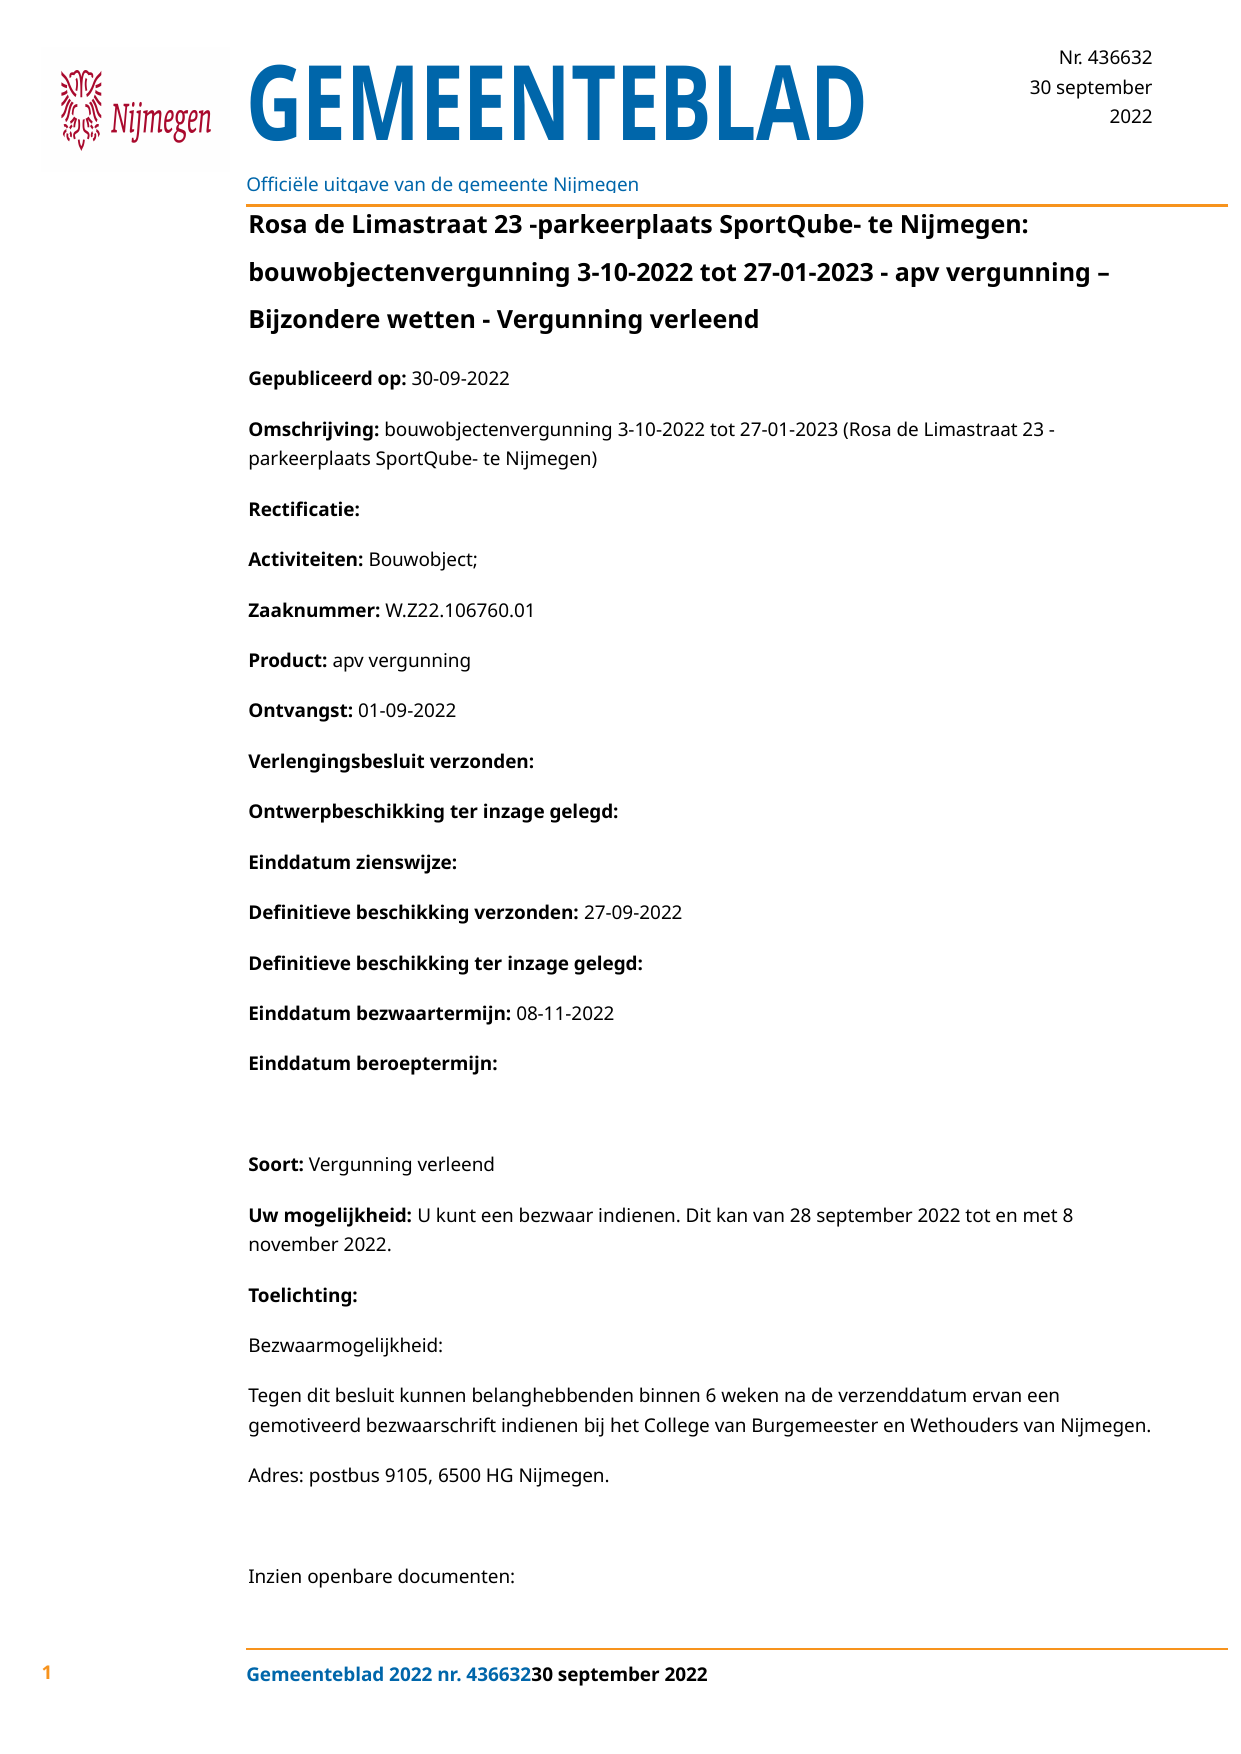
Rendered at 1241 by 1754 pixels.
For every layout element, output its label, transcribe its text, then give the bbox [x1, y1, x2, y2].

text Soort: Vergunning verleend [248, 1151, 1152, 1177]
text Einddatum zienswijze: [248, 849, 1152, 874]
text Rectificatie: [248, 496, 1152, 522]
text Tegen dit besluit kunnen belanghebbenden binnen 6 weken na de verzenddatum ervan een gemotiveerd bezwaarschrift indienen bij het College van Burgemeester en Wethouders van Nijmegen. [248, 1383, 1152, 1438]
text Definitieve beschikking ter inzage gelegd: [248, 950, 1152, 975]
text Product: apv vergunning [248, 647, 1152, 673]
text Bezwaarmogelijkheid: [248, 1332, 1152, 1358]
text Einddatum bezwaartermijn: 08-11-2022 [248, 1000, 1152, 1026]
text Verlengingsbesluit verzonden: [248, 748, 1152, 774]
text Adres: postbus 9105, 6500 HG Nijmegen. [248, 1463, 1152, 1488]
text Zaaknummer: W.Z22.106760.01 [248, 597, 1152, 622]
text Toelichting: [248, 1282, 1152, 1307]
picture [41, 47, 231, 172]
text Ontwerpbeschikking ter inzage gelegd: [248, 798, 1152, 824]
text Definitieve beschikking verzonden: 27-09-2022 [248, 899, 1152, 925]
text Uw mogelijkheid: U kunt een bezwaar indienen. Dit kan van 28 september 2022 tot en met 8 november 2022. [248, 1202, 1152, 1257]
text Ontvangst: 01-09-2022 [248, 698, 1152, 723]
text Omschrijving: bouwobjectenvergunning 3-10-2022 tot 27-01-2023 (Rosa de Limastraat 23 -parkeerplaats SportQube- te Nijmegen) [248, 416, 1152, 471]
text Activiteiten: Bouwobject; [248, 546, 1152, 572]
text Rosa de Limastraat 23 -parkeerplaats SportQube- te Nijmegen: bouwobjectenvergunning 3-10-2022 tot 27-01-2023 - apv vergunning – Bijzondere wetten - Vergunning verleend [248, 207, 1152, 336]
text Inzien openbare documenten: [248, 1563, 1152, 1589]
text Einddatum beroeptermijn: [248, 1051, 1152, 1076]
text Gepubliceerd op: 30-09-2022 [248, 366, 1152, 391]
